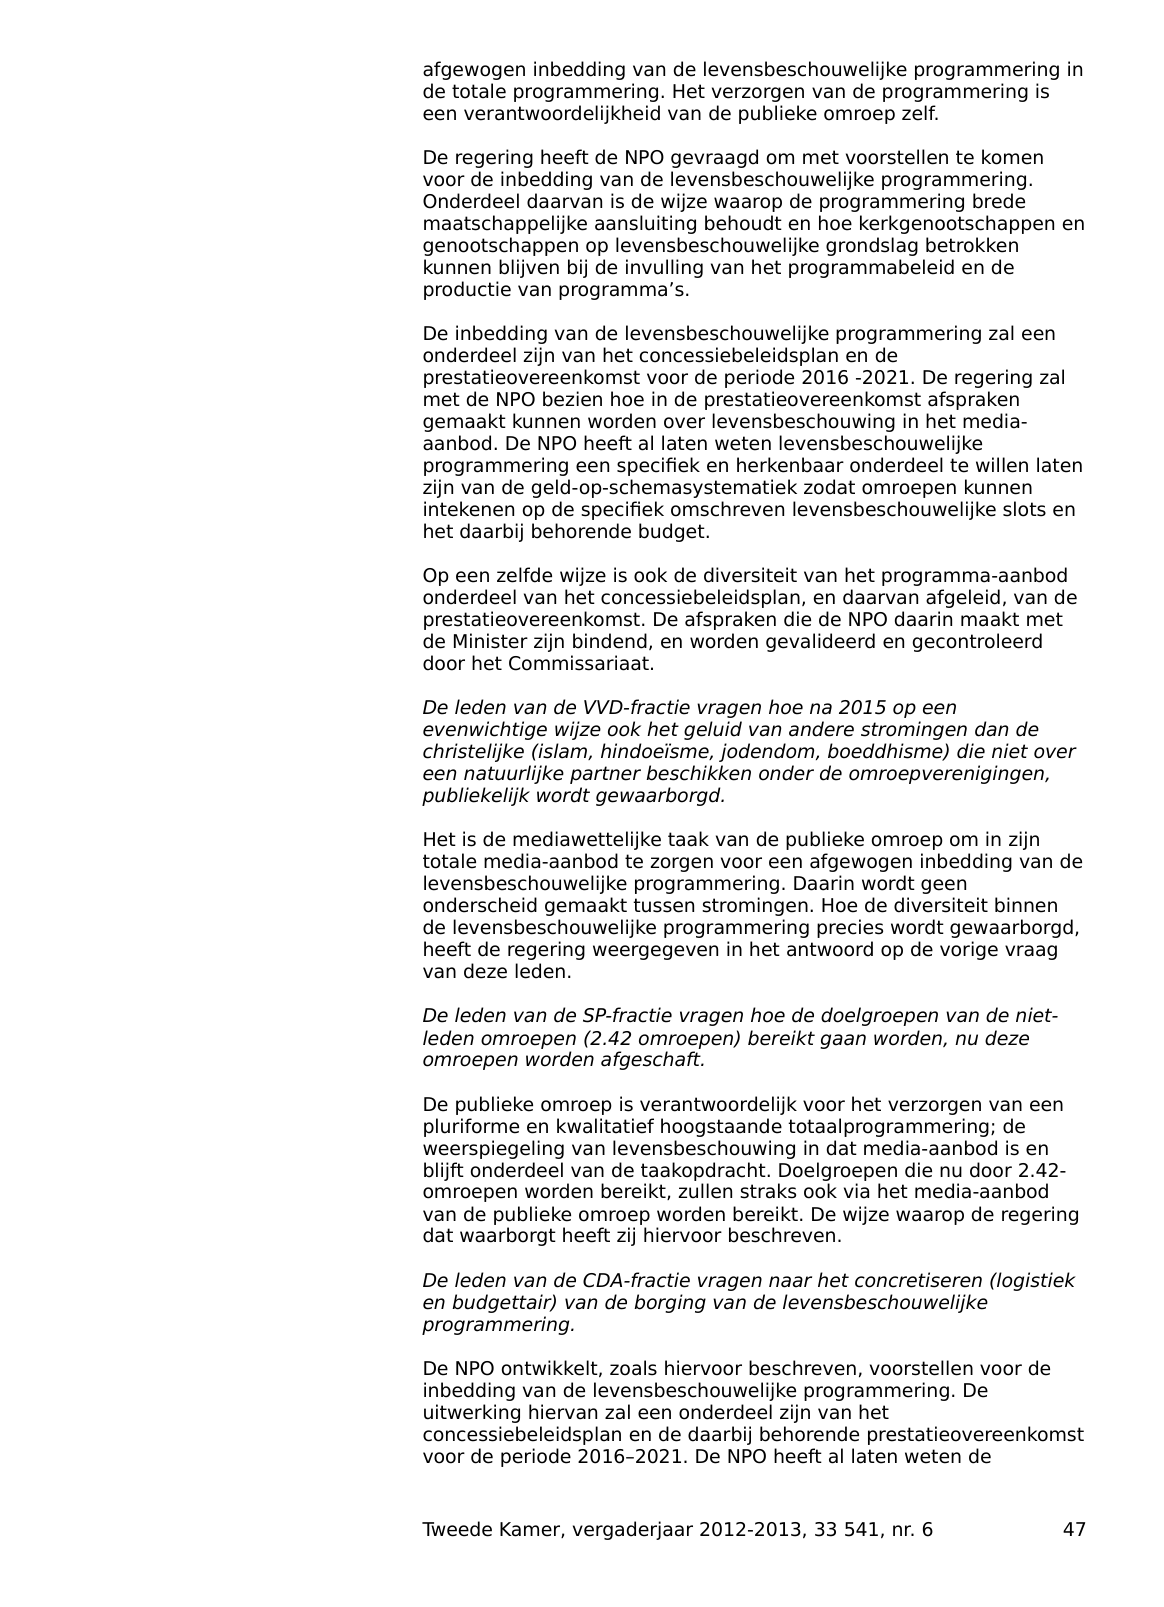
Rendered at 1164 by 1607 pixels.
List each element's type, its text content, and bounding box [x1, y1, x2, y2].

text De regering heeft de NPO gevraagd om met voorstellen te komen voor de inbedding van de levensbeschouwelijke programmering. Onderdeel daarvan is de wijze waarop de programmering brede maatschappelijke aansluiting behoudt en hoe kerkgenootschappen en genootschappen op levensbeschouwelijke grondslag betrokken kunnen blijven bij de invulling van het programmabeleid en de productie van programma’s. [422, 147, 1087, 301]
text De NPO ontwikkelt, zoals hiervoor beschreven, voorstellen voor de inbedding van de levensbeschouwelijke programmering. De uitwerking hiervan zal een onderdeel zijn van het concessiebeleidsplan en de daarbij behorende prestatieovereenkomst voor de periode 2016–2021. De NPO heeft al laten weten de [422, 1358, 1087, 1468]
text De inbedding van de levensbeschouwelijke programmering zal een onderdeel zijn van het concessiebeleidsplan en de prestatieovereenkomst voor de periode 2016 -2021. De regering zal met de NPO bezien hoe in de prestatieovereenkomst afspraken gemaakt kunnen worden over levensbeschouwing in het media-aanbod. De NPO heeft al laten weten levensbeschouwelijke programmering een specifiek en herkenbaar onderdeel te willen laten zijn van de geld-op-schemasystematiek zodat omroepen kunnen intekenen op de specifiek omschreven levensbeschouwelijke slots en het daarbij behorende budget. [422, 323, 1087, 543]
text De publieke omroep is verantwoordelijk voor het verzorgen van een pluriforme en kwalitatief hoogstaande totaalprogrammering; de weerspiegeling van levensbeschouwing in dat media-aanbod is en blijft onderdeel van de taakopdracht. Doelgroepen die nu door 2.42-omroepen worden bereikt, zullen straks ook via het media-aanbod van de publieke omroep worden bereikt. De wijze waarop de regering dat waarborgt heeft zij hiervoor beschreven. [422, 1093, 1087, 1247]
text De leden van de CDA-fractie vragen naar het concretiseren (logistiek en budgettair) van de borging van de levensbeschouwelijke programmering. [422, 1269, 1087, 1336]
text De leden van de SP-fractie vragen hoe de doelgroepen van de niet-leden omroepen (2.42 omroepen) bereikt gaan worden, nu deze omroepen worden afgeschaft. [422, 1005, 1087, 1071]
text Op een zelfde wijze is ook de diversiteit van het programma-aanbod onderdeel van het concessiebeleidsplan, en daarvan afgeleid, van de prestatieovereenkomst. De afspraken die de NPO daarin maakt met de Minister zijn bindend, en worden gevalideerd en gecontroleerd door het Commissariaat. [422, 565, 1087, 675]
text De leden van de VVD-fractie vragen hoe na 2015 op een evenwichtige wijze ook het geluid van andere stromingen dan de christelijke (islam, hindoeïsme, jodendom, boeddhisme) die niet over een natuurlijke partner beschikken onder de omroepverenigingen, publiekelijk wordt gewaarborgd. [422, 697, 1087, 807]
text afgewogen inbedding van de levensbeschouwelijke programmering in de totale programmering. Het verzorgen van de programmering is een verantwoordelijkheid van de publieke omroep zelf. [422, 59, 1087, 125]
text Het is de mediawettelijke taak van de publieke omroep om in zijn totale media-aanbod te zorgen voor een afgewogen inbedding van de levensbeschouwelijke programmering. Daarin wordt geen onderscheid gemaakt tussen stromingen. Hoe de diversiteit binnen de levensbeschouwelijke programmering precies wordt gewaarborgd, heeft de regering weergegeven in het antwoord op de vorige vraag van deze leden. [422, 829, 1087, 983]
